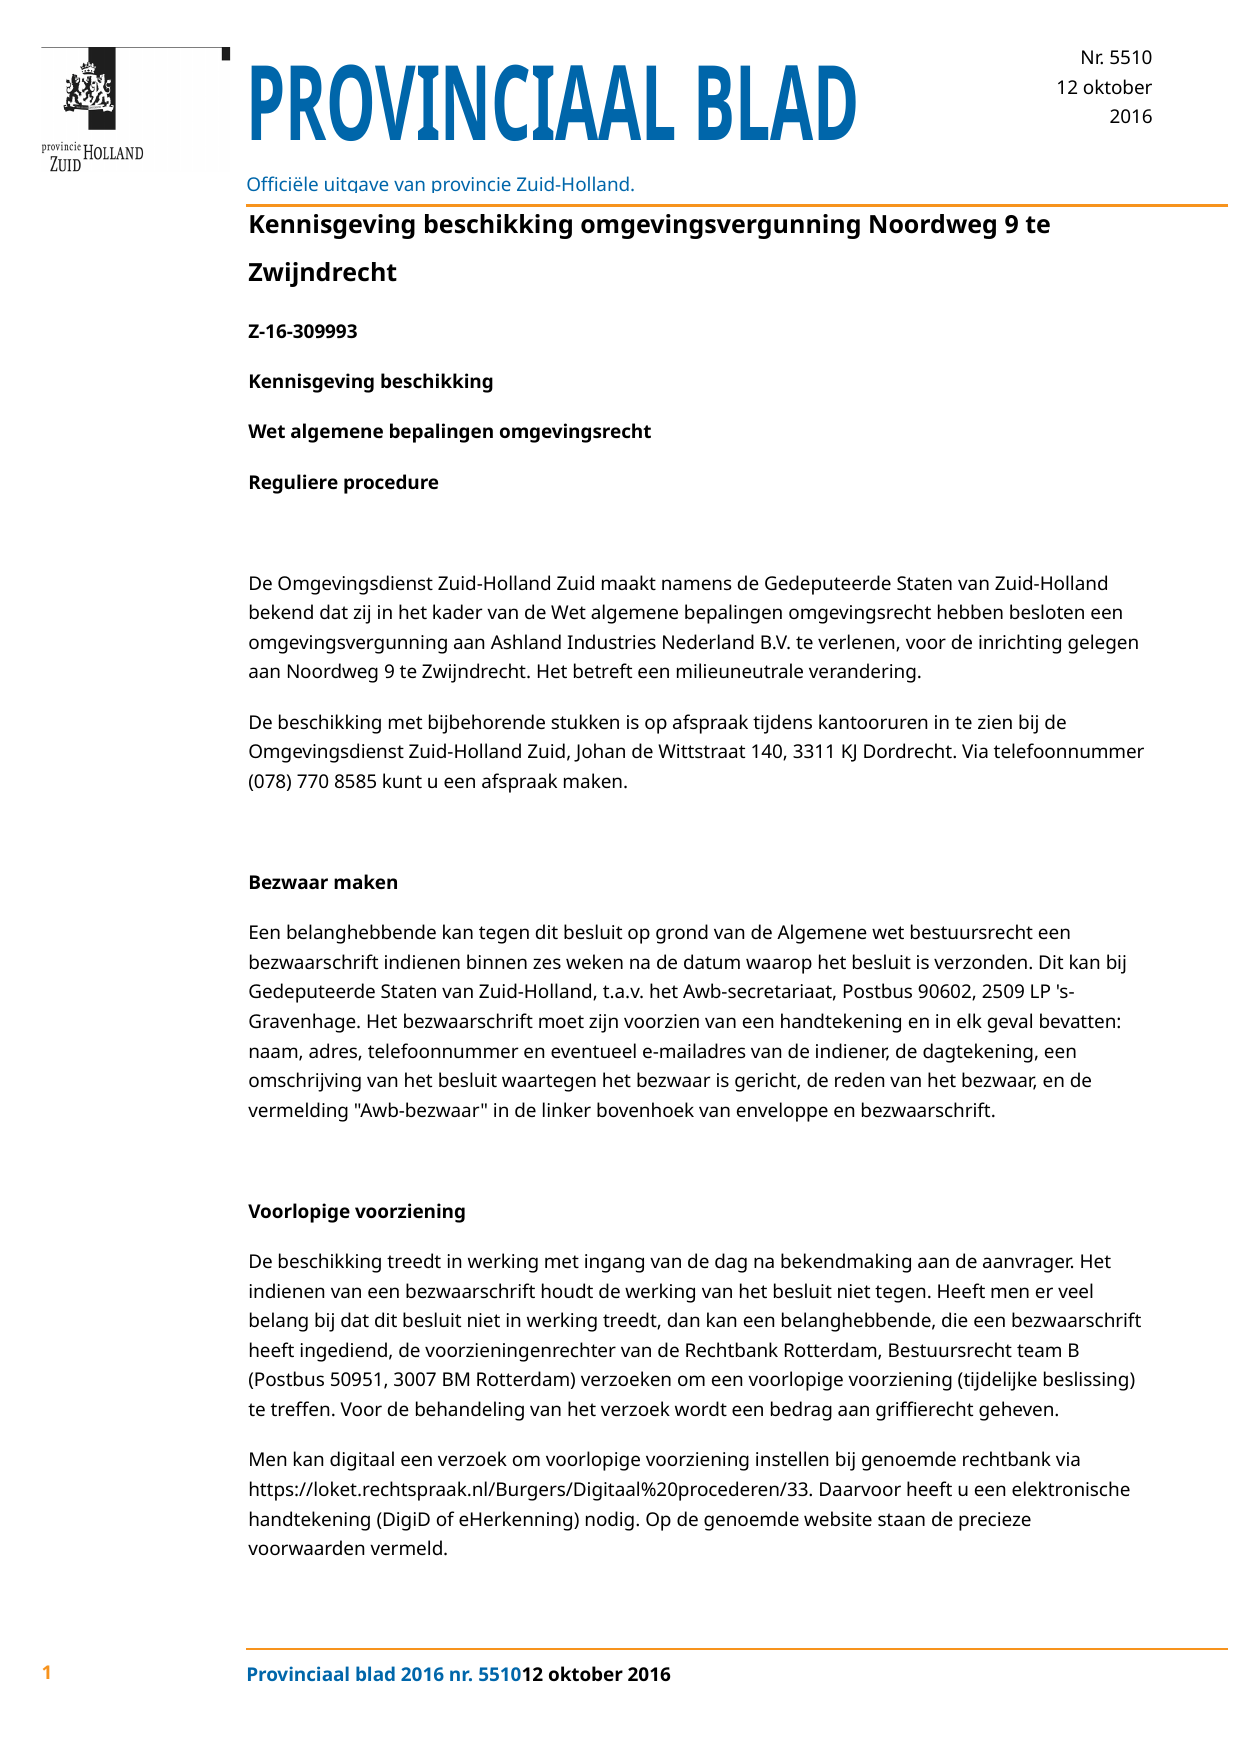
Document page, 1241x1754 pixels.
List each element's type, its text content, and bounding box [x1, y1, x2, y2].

text Reguliere procedure [248, 469, 1152, 495]
text Kennisgeving beschikking omgevingsvergunning Noordweg 9 te Zwijndrecht [248, 207, 1152, 288]
text Men kan digitaal een verzoek om voorlopige voorziening instellen bij genoemde rechtbank via https://loket.rechtspraak.nl/Burgers/Digitaal%20procederen/33. Daarvoor heeft u een elektronische handtekening (DigiD of eHerkenning) nodig. Op de genoemde website staan de precieze voorwaarden vermeld. [248, 1447, 1152, 1561]
text Wet algemene bepalingen omgevingsrecht [248, 419, 1152, 444]
text De Omgevingsdienst Zuid-Holland Zuid maakt namens de Gedeputeerde Staten van Zuid-Holland bekend dat zij in het kader van de Wet algemene bepalingen omgevingsrecht hebben besloten een omgevingsvergunning aan Ashland Industries Nederland B.V. te verlenen, voor de inrichting gelegen aan Noordweg 9 te Zwijndrecht. Het betreft een milieuneutrale verandering. [248, 570, 1152, 684]
text De beschikking treedt in werking met ingang van de dag na bekendmaking aan de aanvrager. Het indienen van een bezwaarschrift houdt de werking van het besluit niet tegen. Heeft men er veel belang bij dat dit besluit niet in werking treedt, dan kan een belanghebbende, die een bezwaarschrift heeft ingediend, de voorzieningenrechter van de Rechtbank Rotterdam, Bestuursrecht team B (Postbus 50951, 3007 BM Rotterdam) verzoeken om een voorlopige voorziening (tijdelijke beslissing) te treffen. Voor de behandeling van het verzoek wordt een bedrag aan griffierecht geheven. [248, 1248, 1152, 1422]
text De beschikking met bijbehorende stukken is op afspraak tijdens kantooruren in te zien bij de Omgevingsdienst Zuid-Holland Zuid, Johan de Wittstraat 140, 3311 KJ Dordrecht. Via telefoonnummer (078) 770 8585 kunt u een afspraak maken. [248, 709, 1152, 794]
text Een belanghebbende kan tegen dit besluit op grond van de Algemene wet bestuursrecht een bezwaarschrift indienen binnen zes weken na de datum waarop het besluit is verzonden. Dit kan bij Gedeputeerde Staten van Zuid-Holland, t.a.v. het Awb-secretariaat, Postbus 90602, 2509 LP 's-Gravenhage. Het bezwaarschrift moet zijn voorzien van een handtekening en in elk geval bevatten: naam, adres, telefoonnummer en eventueel e-mailadres van de indiener, de dagtekening, een omschrijving van het besluit waartegen het bezwaar is gericht, de reden van het bezwaar, en de vermelding "Awb-bezwaar" in de linker bovenhoek van enveloppe en bezwaarschrift. [248, 919, 1152, 1123]
picture [41, 47, 231, 172]
text Voorlopige voorziening [248, 1198, 1152, 1224]
text Z-16-309993 [248, 318, 1152, 344]
text Kennisgeving beschikking [248, 368, 1152, 394]
text Bezwaar maken [248, 869, 1152, 895]
